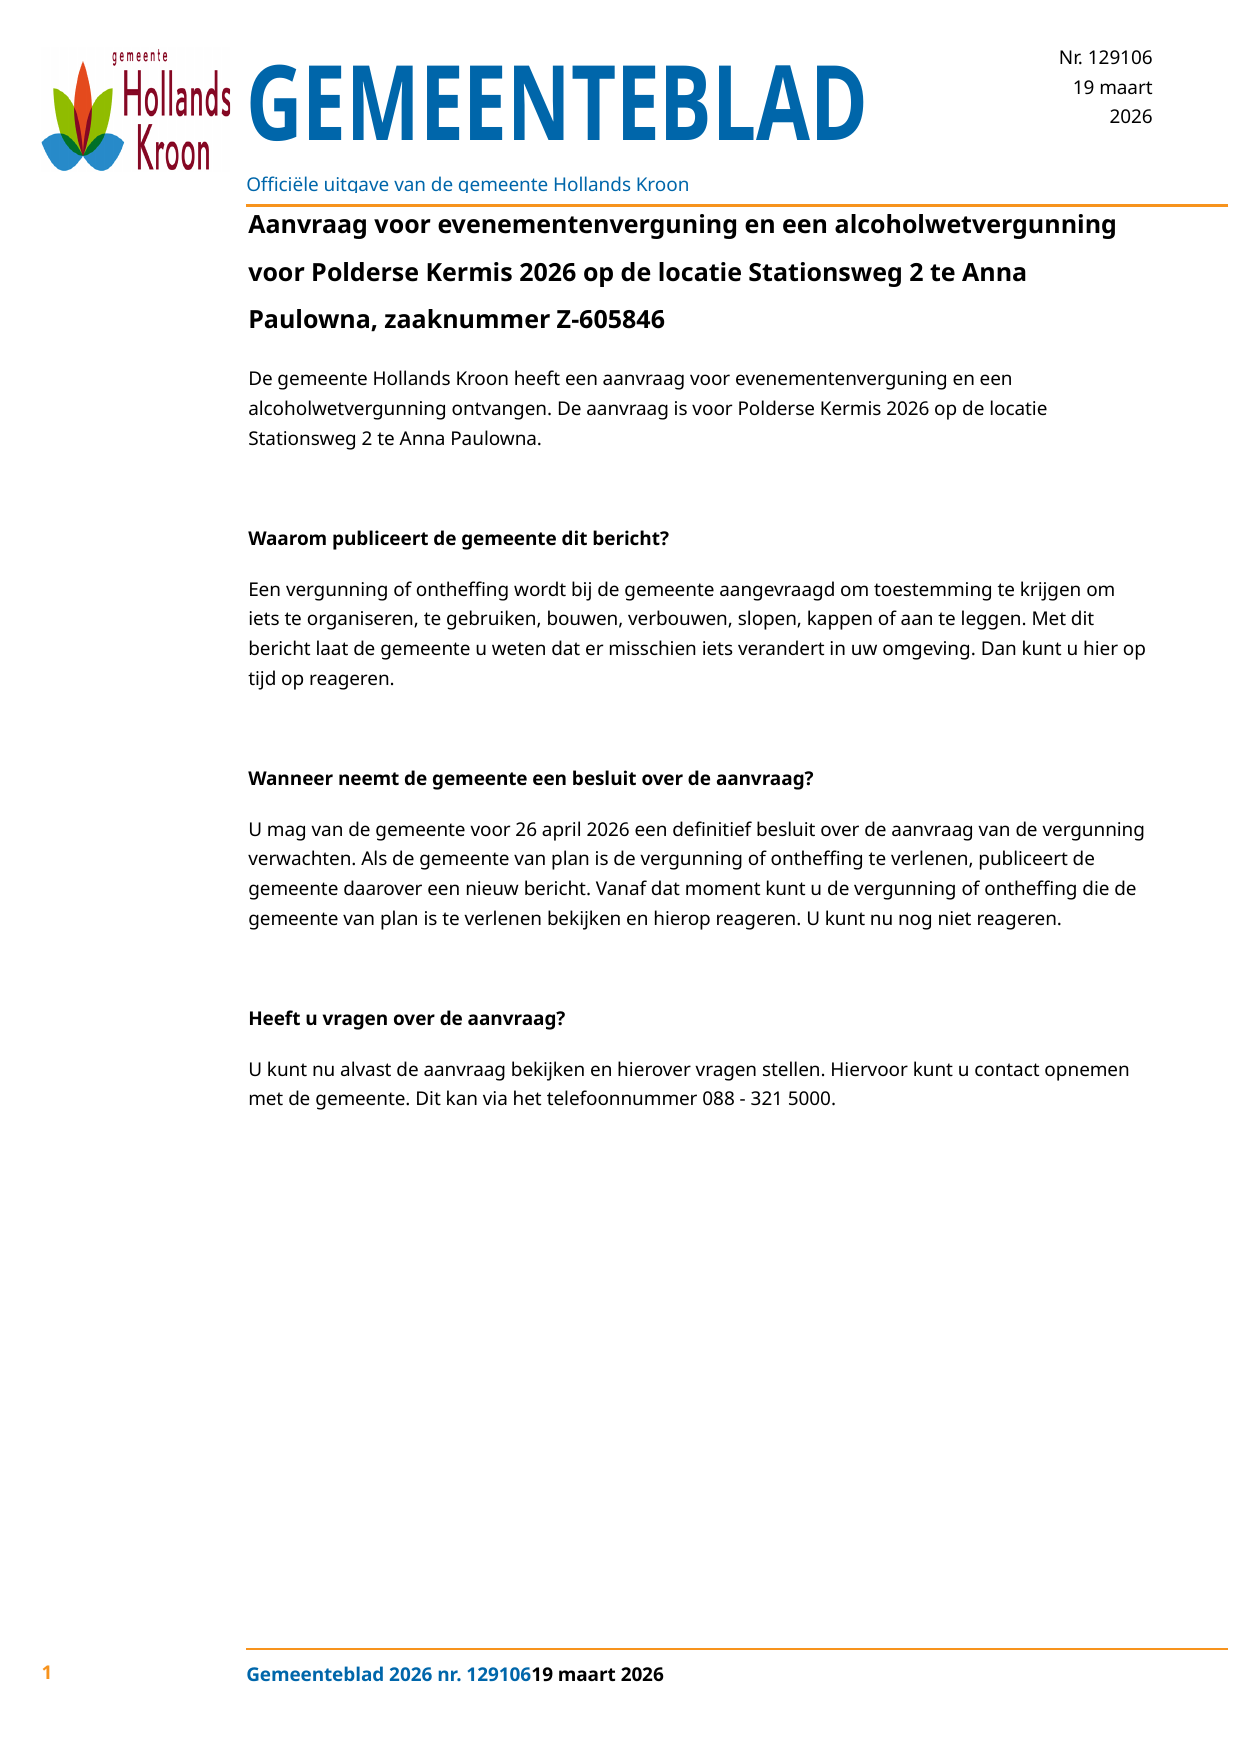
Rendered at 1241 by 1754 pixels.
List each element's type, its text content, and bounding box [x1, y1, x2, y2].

text Wanneer neemt de gemeente een besluit over de aanvraag? [248, 766, 1152, 791]
text Heeft u vragen over de aanvraag? [248, 1006, 1152, 1031]
text Waarom publiceert de gemeente dit bericht? [248, 526, 1152, 551]
text Aanvraag voor evenementenverguning en een alcoholwetvergunning voor Polderse Kermis 2026 op de locatie Stationsweg 2 te Anna Paulowna, zaaknummer Z-605846 [248, 207, 1152, 336]
picture [41, 47, 231, 172]
text U kunt nu alvast de aanvraag bekijken en hierover vragen stellen. Hiervoor kunt u contact opnemen met de gemeente. Dit kan via het telefoonnummer 088 - 321 5000. [248, 1056, 1152, 1111]
text De gemeente Hollands Kroon heeft een aanvraag voor evenementenverguning en een alcoholwetvergunning ontvangen. De aanvraag is voor Polderse Kermis 2026 op de locatie Stationsweg 2 te Anna Paulowna. [248, 366, 1152, 450]
text Een vergunning of ontheffing wordt bij de gemeente aangevraagd om toestemming te krijgen om iets te organiseren, te gebruiken, bouwen, verbouwen, slopen, kappen of aan te leggen. Met dit bericht laat de gemeente u weten dat er misschien iets verandert in uw omgeving. Dan kunt u hier op tijd op reageren. [248, 576, 1152, 690]
text U mag van de gemeente voor 26 april 2026 een definitief besluit over de aanvraag van de vergunning verwachten. Als de gemeente van plan is de vergunning of ontheffing te verlenen, publiceert de gemeente daarover een nieuw bericht. Vanaf dat moment kunt u de vergunning of ontheffing die de gemeente van plan is te verlenen bekijken en hierop reageren. U kunt nu nog niet reageren. [248, 816, 1152, 930]
